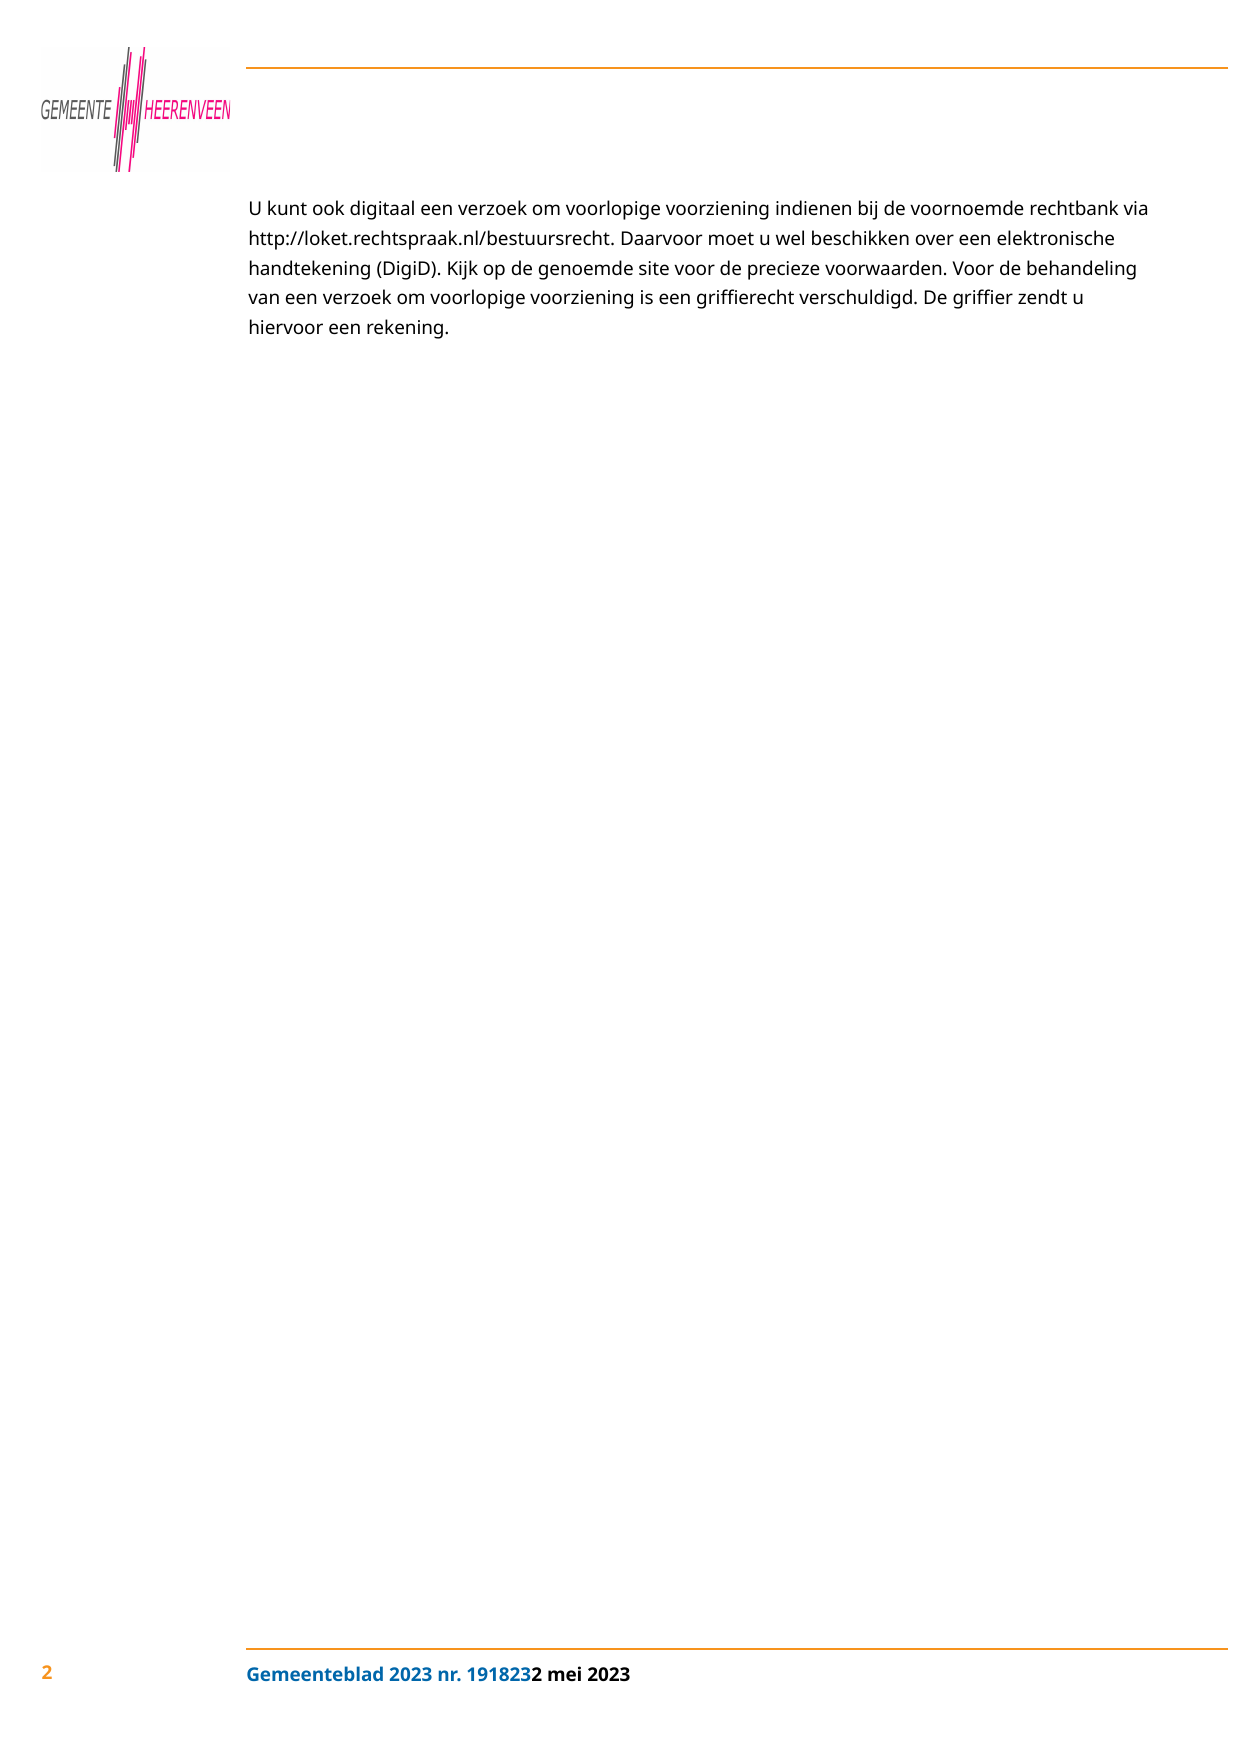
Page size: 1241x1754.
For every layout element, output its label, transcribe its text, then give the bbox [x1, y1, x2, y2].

picture [41, 47, 231, 172]
text U kunt ook digitaal een verzoek om voorlopige voorziening indienen bij de voornoemde rechtbank via http://loket.rechtspraak.nl/bestuursrecht. Daarvoor moet u wel beschikken over een elektronische handtekening (DigiD). Kijk op de genoemde site voor de precieze voorwaarden. Voor de behandeling van een verzoek om voorlopige voorziening is een griffierecht verschuldigd. De griffier zendt u hiervoor een rekening. [248, 196, 1152, 340]
